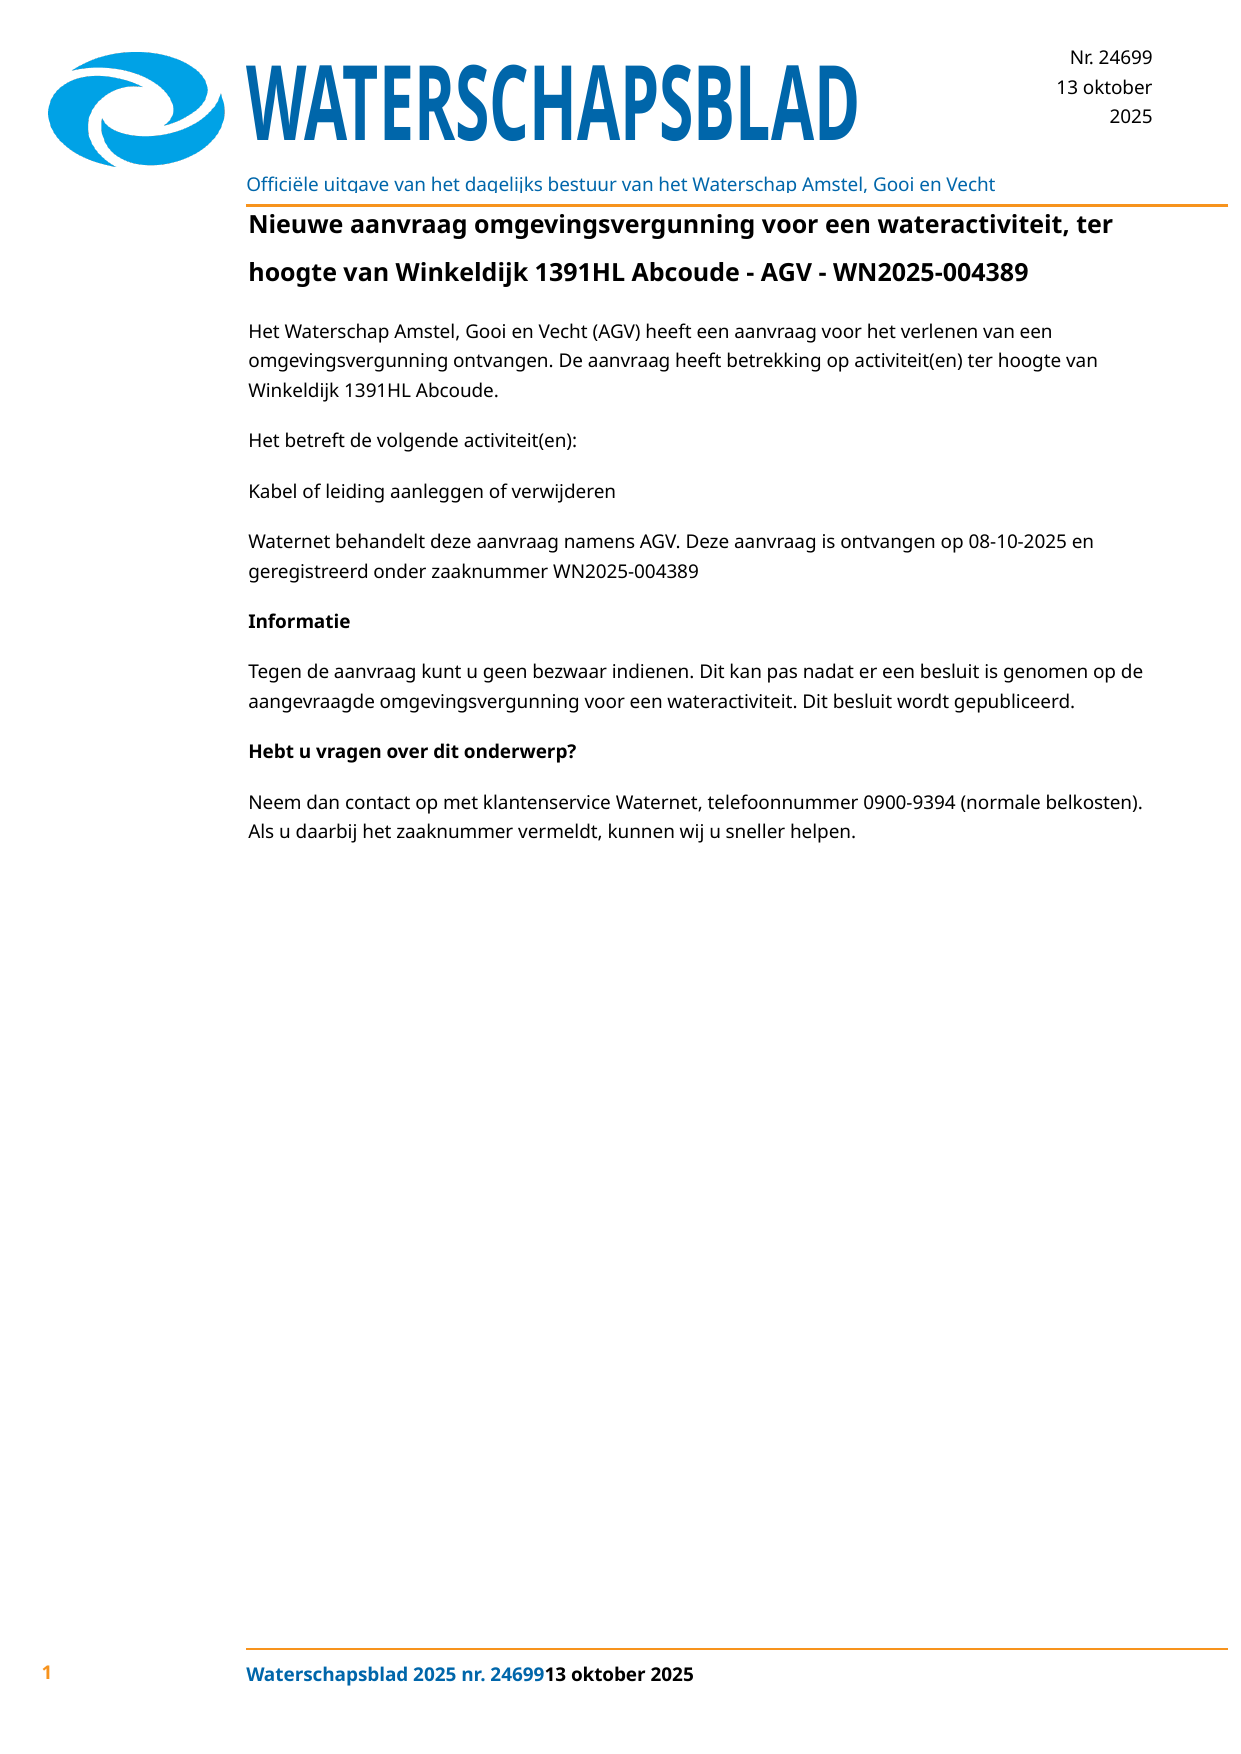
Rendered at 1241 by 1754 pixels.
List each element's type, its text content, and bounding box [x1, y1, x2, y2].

text Het betreft de volgende activiteit(en): [248, 427, 1152, 453]
text Nieuwe aanvraag omgevingsvergunning voor een wateractiviteit, ter hoogte van Winkeldijk 1391HL Abcoude - AGV - WN2025-004389 [248, 207, 1152, 288]
text Kabel of leiding aanleggen of verwijderen [248, 478, 1152, 504]
text Tegen de aanvraag kunt u geen bezwaar indienen. Dit kan pas nadat er een besluit is genomen op de aangevraagde omgevingsvergunning voor een wateractiviteit. Dit besluit wordt gepubliceerd. [248, 659, 1152, 714]
text Neem dan contact op met klantenservice Waternet, telefoonnummer 0900-9394 (normale belkosten). Als u daarbij het zaaknummer vermeldt, kunnen wij u sneller helpen. [248, 789, 1152, 844]
text Het Waterschap Amstel, Gooi en Vecht (AGV) heeft een aanvraag voor het verlenen van een omgevingsvergunning ontvangen. De aanvraag heeft betrekking op activiteit(en) ter hoogte van Winkeldijk 1391HL Abcoude. [248, 318, 1152, 403]
text Hebt u vragen over dit onderwerp? [248, 739, 1152, 764]
text Informatie [248, 608, 1152, 634]
picture [41, 47, 231, 172]
text Waternet behandelt deze aanvraag namens AGV. Deze aanvraag is ontvangen op 08-10-2025 en geregistreerd onder zaaknummer WN2025-004389 [248, 528, 1152, 584]
